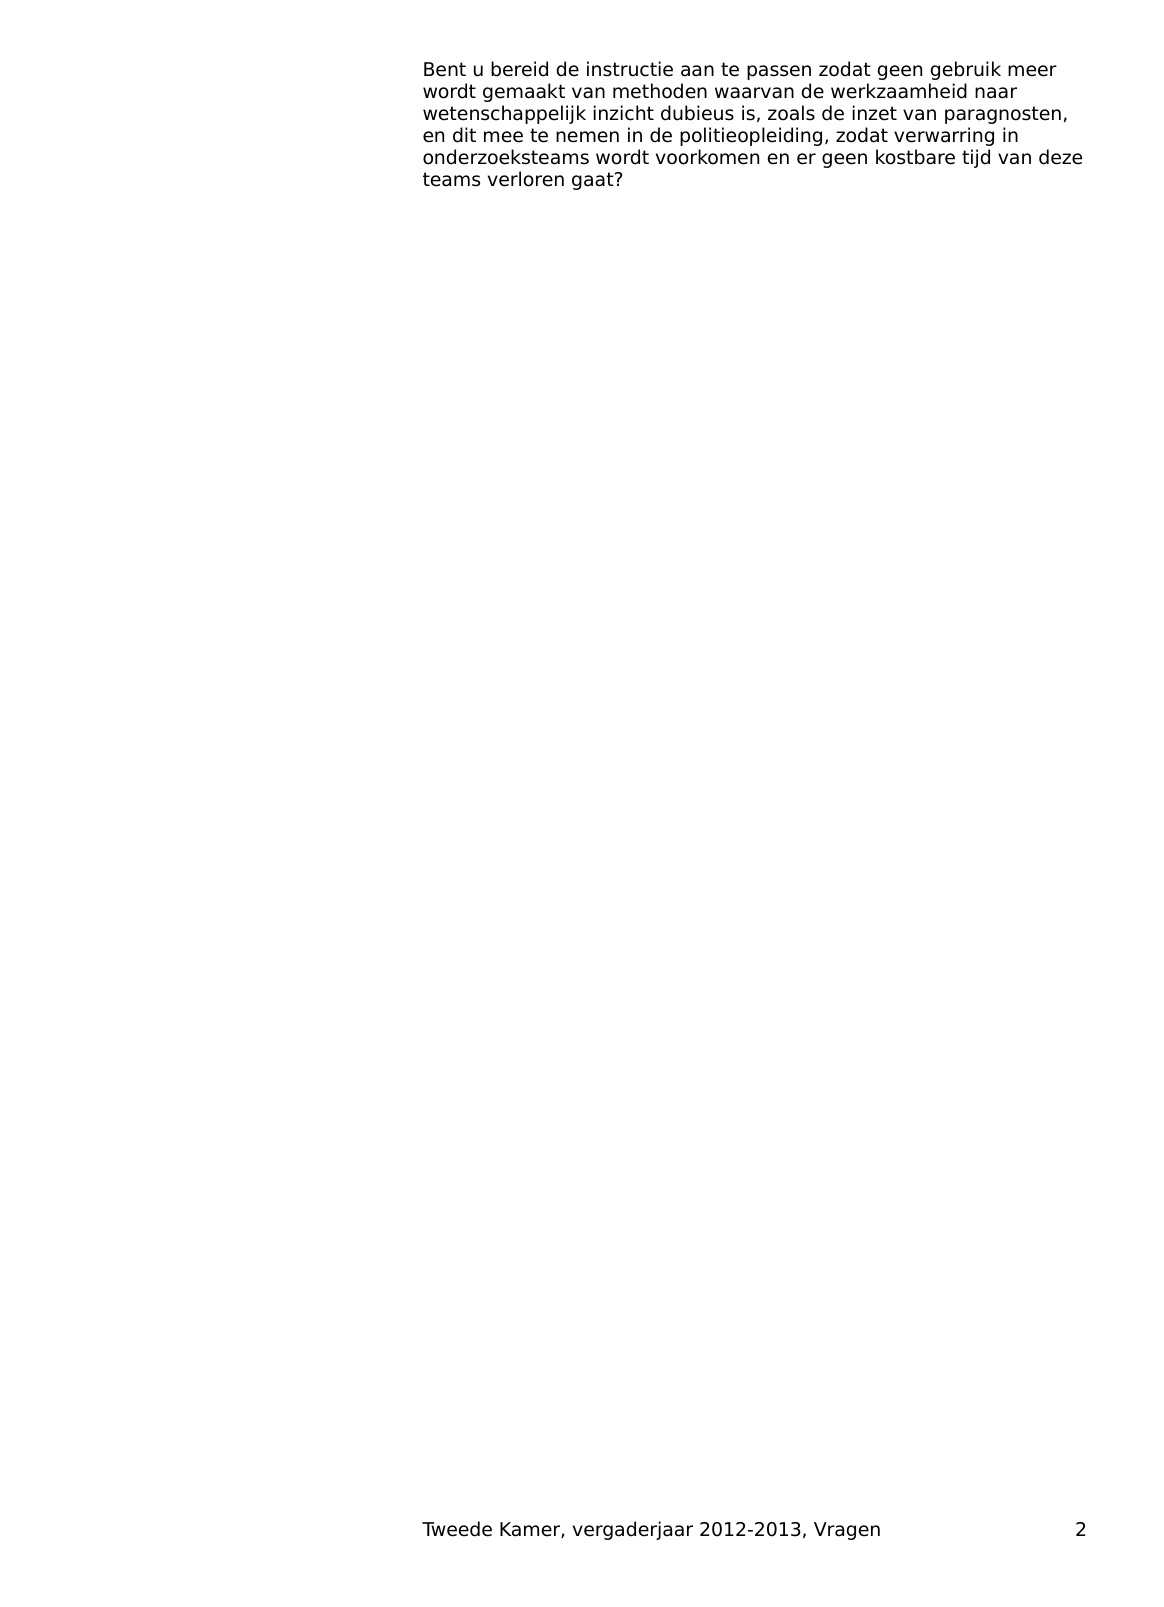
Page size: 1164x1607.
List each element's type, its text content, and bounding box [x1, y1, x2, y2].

text Bent u bereid de instructie aan te passen zodat geen gebruik meer wordt gemaakt van methoden waarvan de werkzaamheid naar wetenschappelijk inzicht dubieus is, zoals de inzet van paragnosten, en dit mee te nemen in de politieopleiding, zodat verwarring in onderzoeksteams wordt voorkomen en er geen kostbare tijd van deze teams verloren gaat? [422, 59, 1087, 191]
